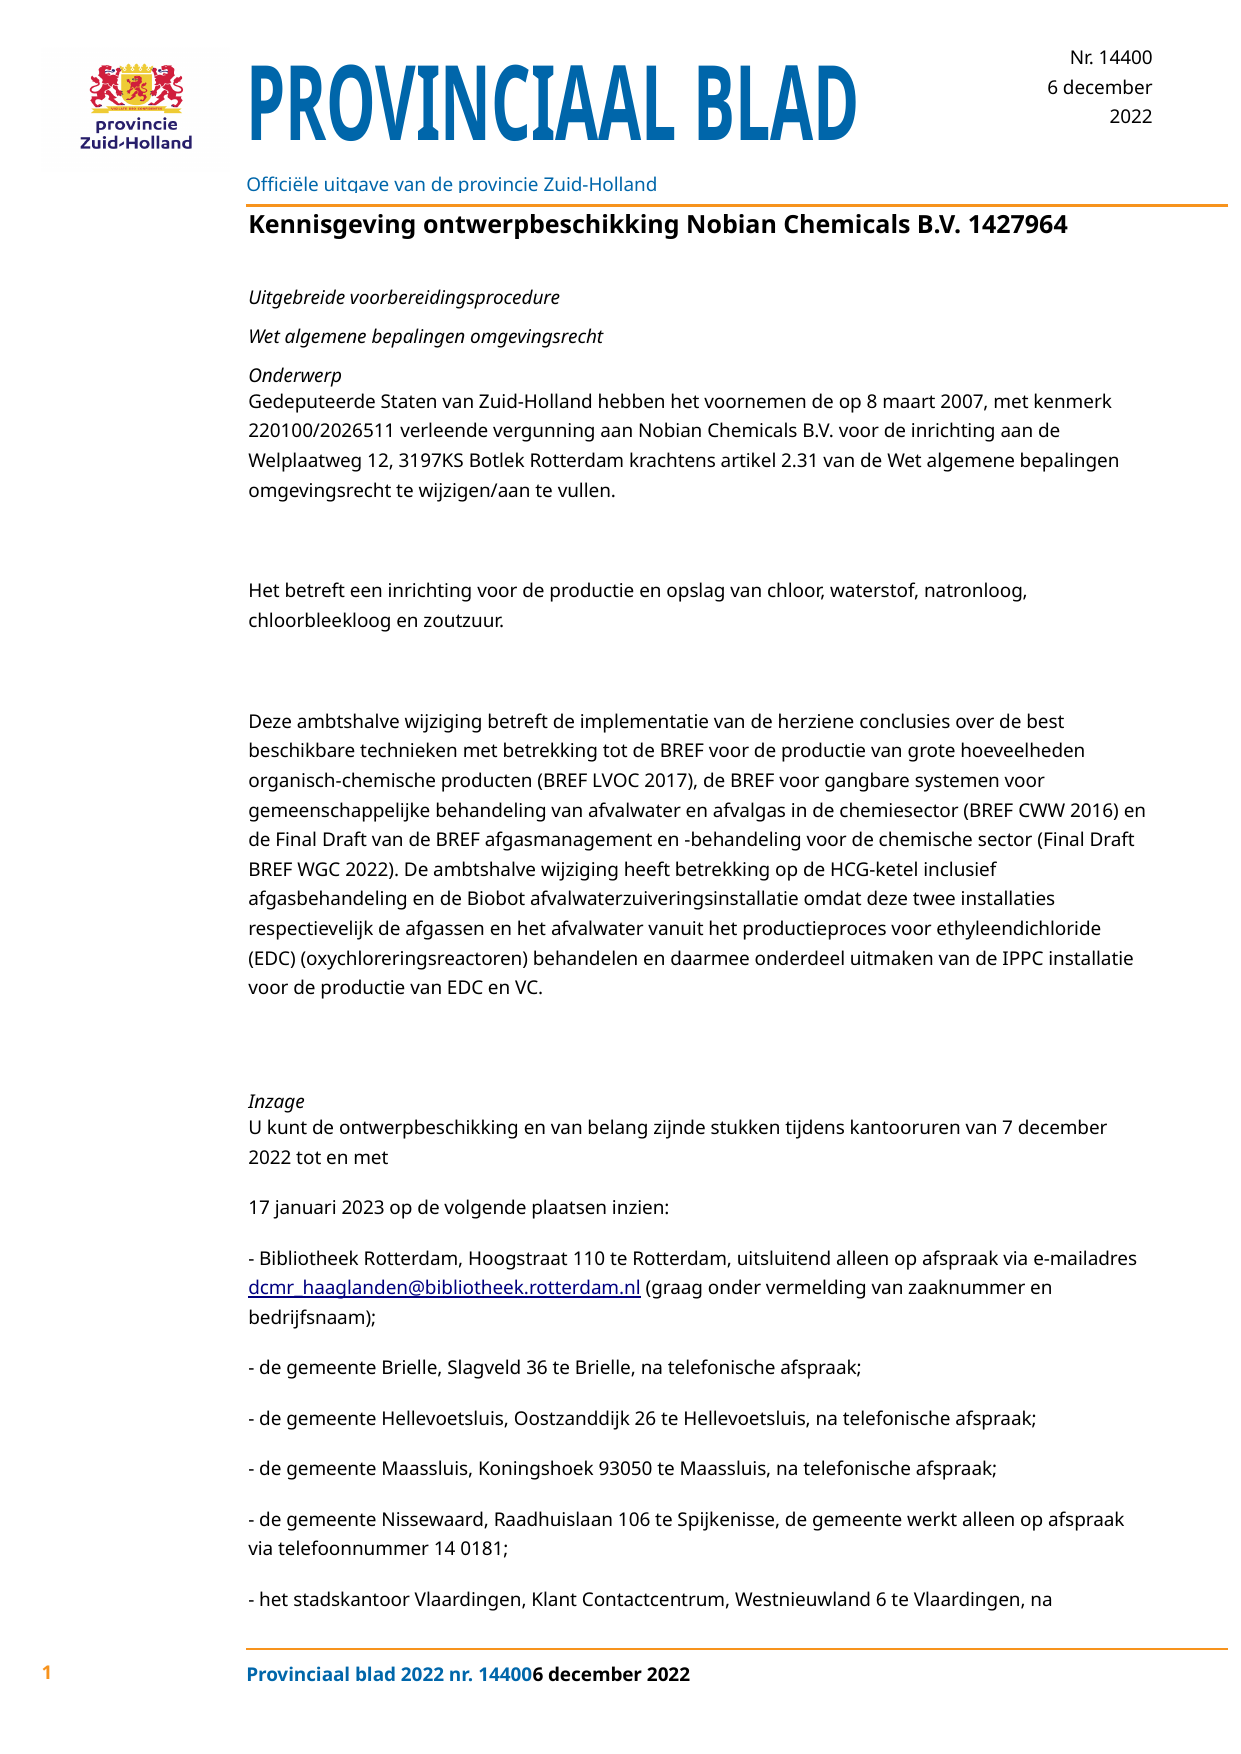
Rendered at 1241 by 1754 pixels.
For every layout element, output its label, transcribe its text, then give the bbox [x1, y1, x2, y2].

text - de gemeente Nissewaard, Raadhuislaan 106 te Spijkenisse, de gemeente werkt alleen op afspraak via telefoonnummer 14 0181; [248, 1506, 1152, 1561]
text Gedeputeerde Staten van Zuid-Holland hebben het voornemen de op 8 maart 2007, met kenmerk 220100/2026511 verleende vergunning aan Nobian Chemicals B.V. voor de inrichting aan de Welplaatweg 12, 3197KS Botlek Rotterdam krachtens artikel 2.31 van de Wet algemene bepalingen omgevingsrecht te wijzigen/aan te vullen. [248, 388, 1152, 503]
text Uitgebreide voorbereidingsprocedure [248, 284, 1152, 309]
text Wet algemene bepalingen omgevingsrecht [248, 323, 1152, 349]
text - Bibliotheek Rotterdam, Hoogstraat 110 te Rotterdam, uitsluitend alleen op afspraak via e-mailadres dcmr_haaglanden@bibliotheek.rotterdam.nl (graag onder vermelding van zaaknummer en bedrijfsnaam); [248, 1245, 1152, 1330]
text Inzage [248, 1089, 1152, 1114]
text - de gemeente Brielle, Slagveld 36 te Brielle, na telefonische afspraak; [248, 1354, 1152, 1380]
text U kunt de ontwerpbeschikking en van belang zijnde stukken tijdens kantooruren van 7 december 2022 tot en met [248, 1114, 1152, 1170]
picture [41, 47, 231, 172]
text - de gemeente Hellevoetsluis, Oostzanddijk 26 te Hellevoetsluis, na telefonische afspraak; [248, 1405, 1152, 1431]
text - het stadskantoor Vlaardingen, Klant Contactcentrum, Westnieuwland 6 te Vlaardingen, na [248, 1586, 1152, 1611]
text Onderwerp [248, 362, 1152, 388]
text Het betreft een inrichting voor de productie en opslag van chloor, waterstof, natronloog, chloorbleekloog en zoutzuur. [248, 578, 1152, 633]
text Deze ambtshalve wijziging betreft de implementatie van de herziene conclusies over de best beschikbare technieken met betrekking tot de BREF voor de productie van grote hoeveelheden organisch-chemische producten (BREF LVOC 2017), de BREF voor gangbare systemen voor gemeenschappelijke behandeling van afvalwater en afvalgas in de chemiesector (BREF CWW 2016) en de Final Draft van de BREF afgasmanagement en -behandeling voor de chemische sector (Final Draft BREF WGC 2022). De ambtshalve wijziging heeft betrekking op de HCG-ketel inclusief afgasbehandeling en de Biobot afvalwaterzuiveringsinstallatie omdat deze twee installaties respectievelijk de afgassen en het afvalwater vanuit het productieproces voor ethyleendichloride (EDC) (oxychloreringsreactoren) behandelen en daarmee onderdeel uitmaken van de IPPC installatie voor de productie van EDC en VC. [248, 708, 1152, 1000]
text - de gemeente Maassluis, Koningshoek 93050 te Maassluis, na telefonische afspraak; [248, 1455, 1152, 1481]
text Kennisgeving ontwerpbeschikking Nobian Chemicals B.V. 1427964 [248, 207, 1152, 241]
text 17 januari 2023 op de volgende plaatsen inzien: [248, 1194, 1152, 1220]
